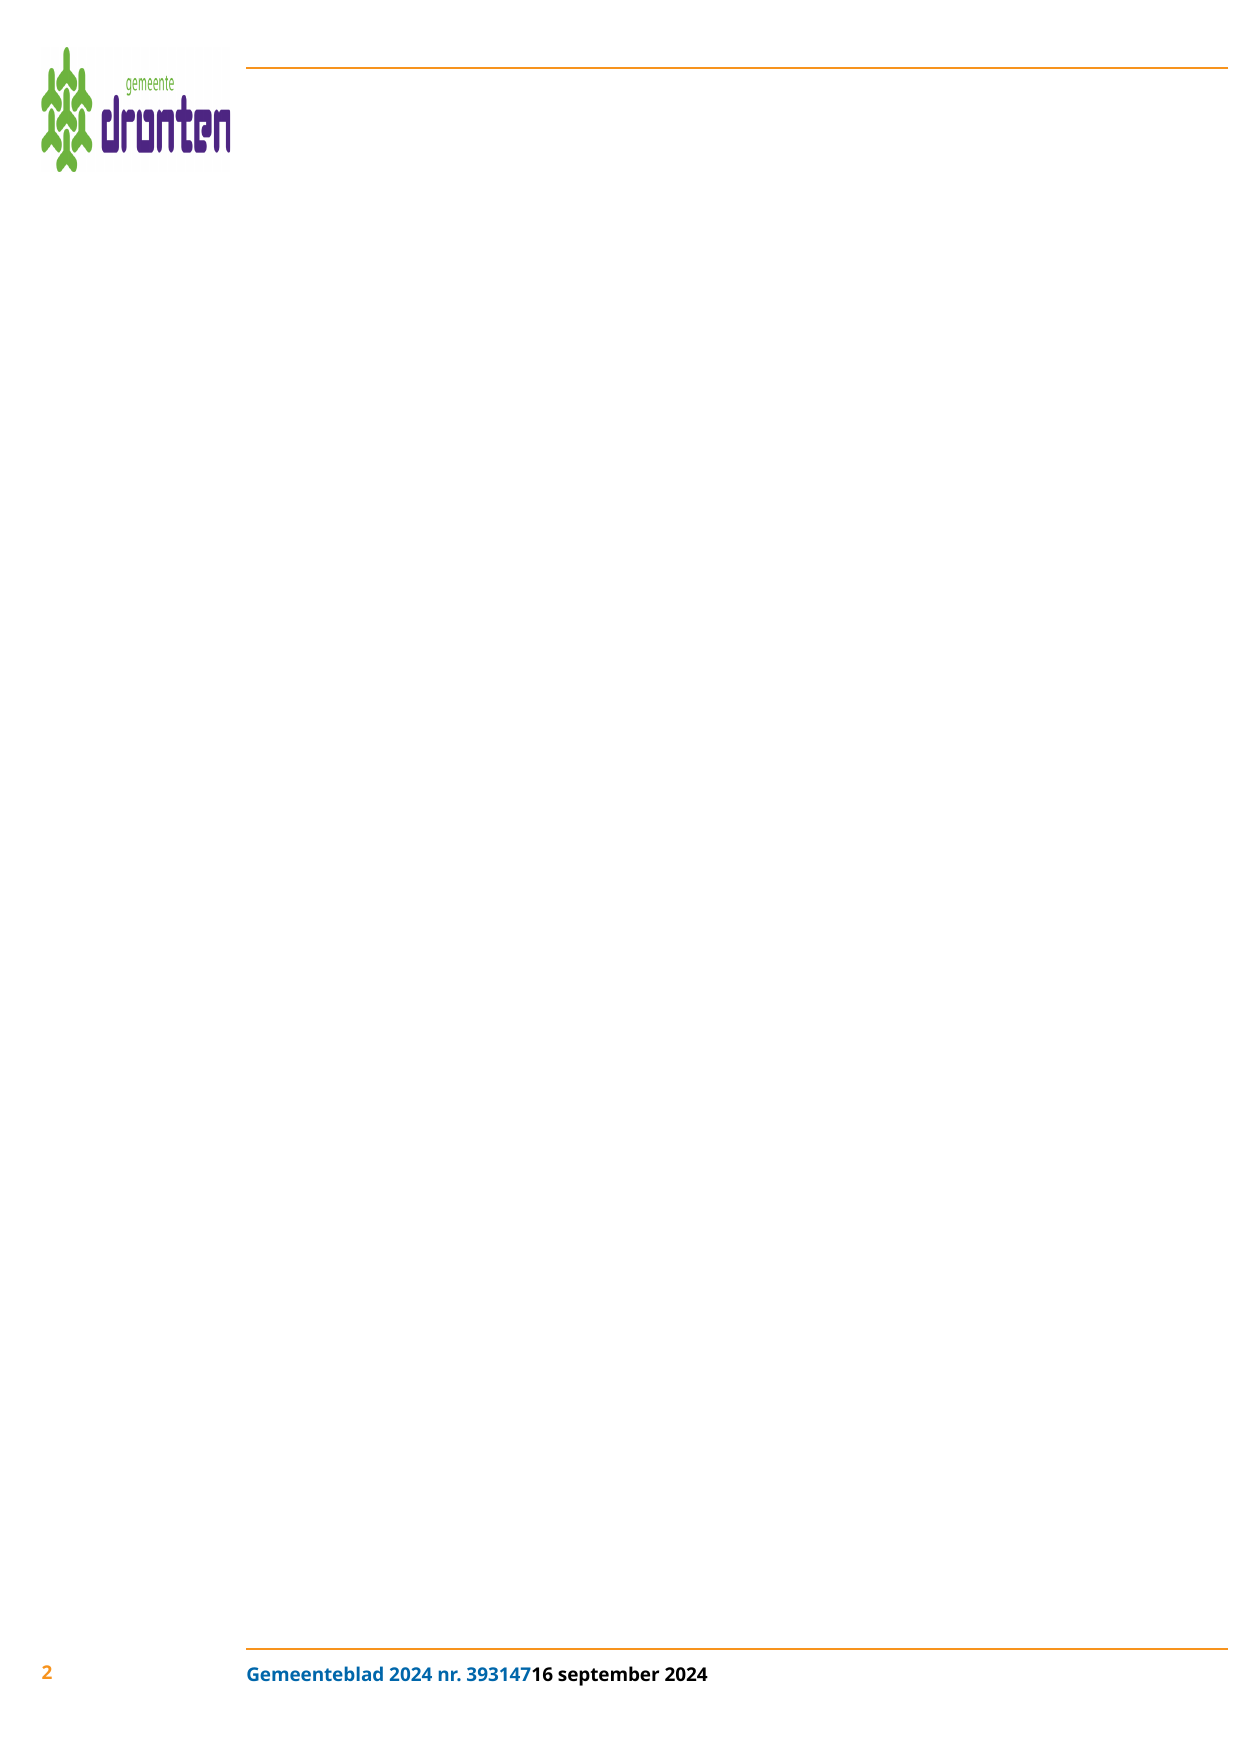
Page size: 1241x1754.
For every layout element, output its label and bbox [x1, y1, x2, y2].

picture [41, 47, 231, 172]
